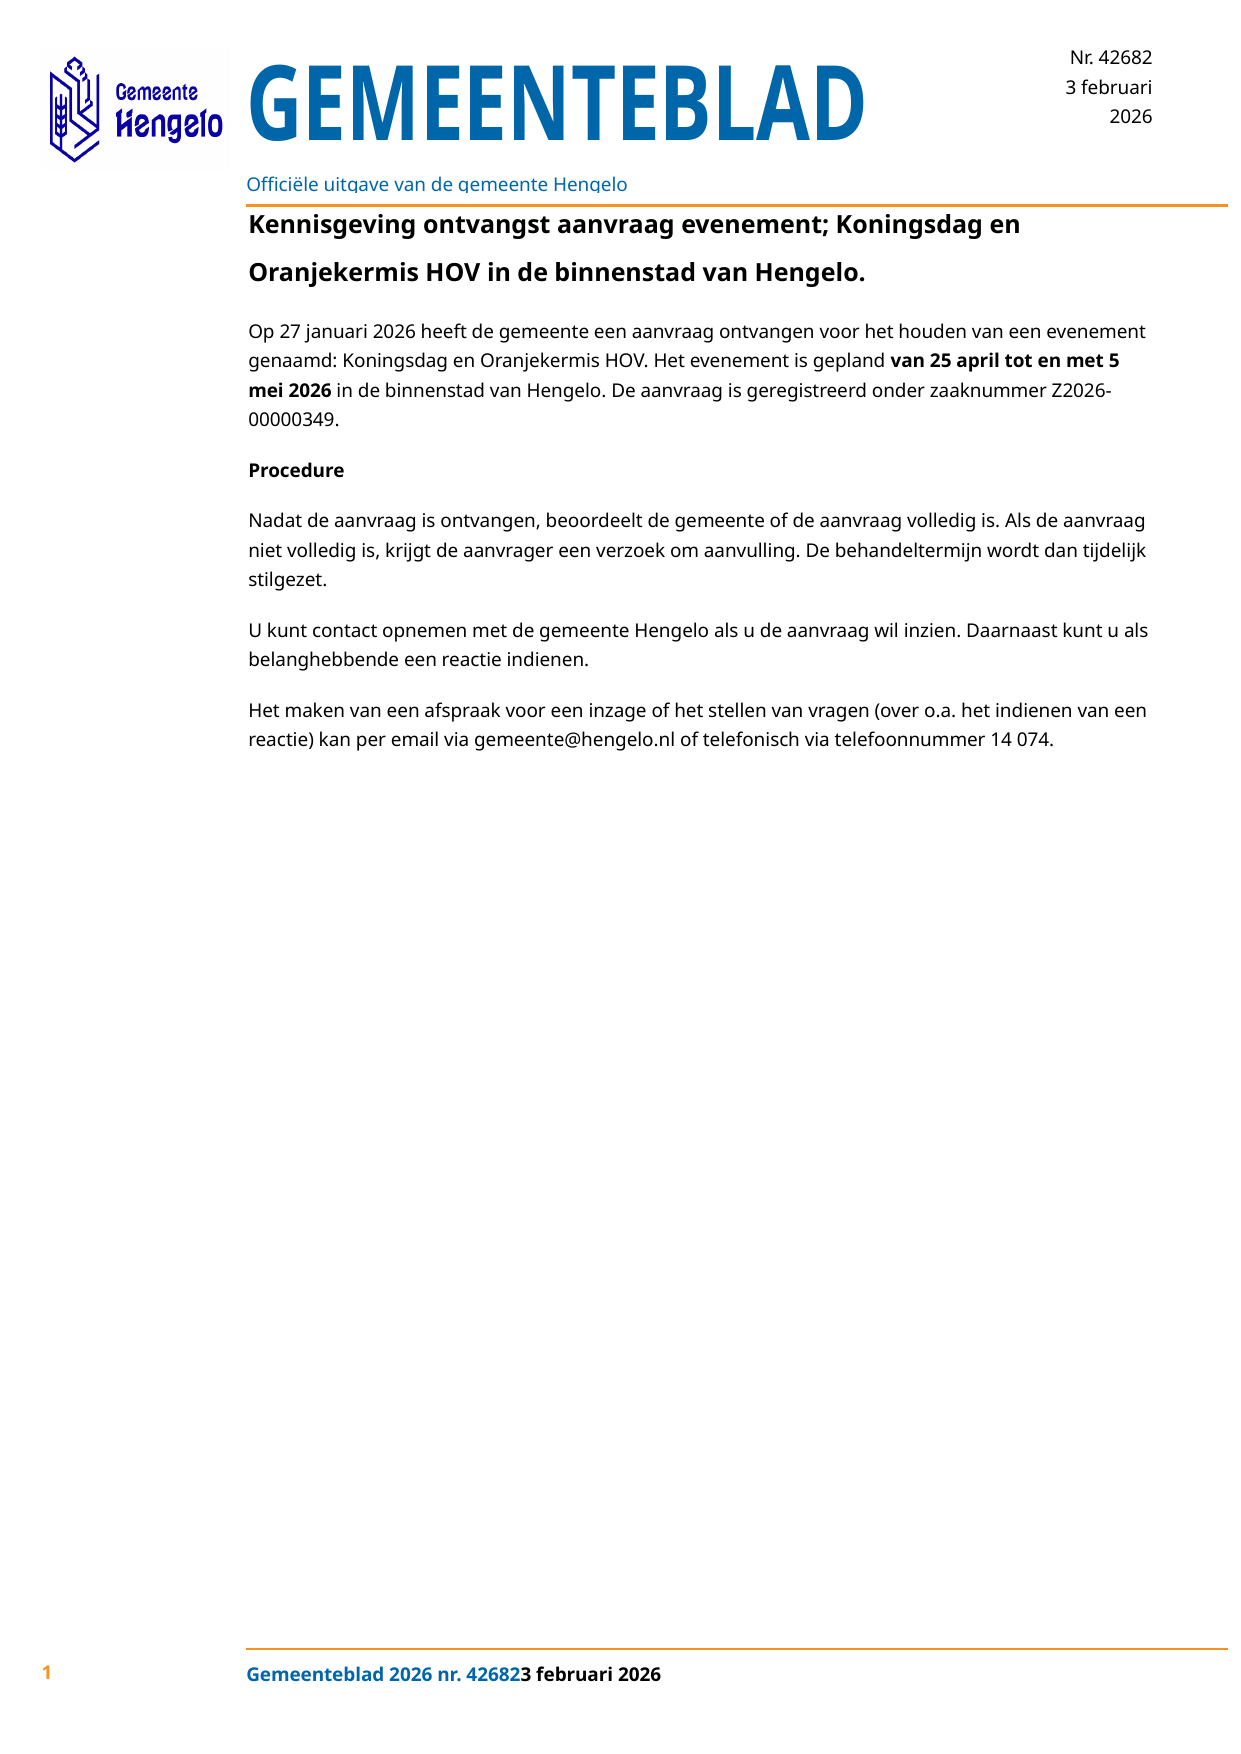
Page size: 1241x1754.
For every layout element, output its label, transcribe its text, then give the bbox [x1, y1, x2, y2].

text Het maken van een afspraak voor een inzage of het stellen van vragen (over o.a. het indienen van een reactie) kan per email via gemeente@hengelo.nl of telefonisch via telefoonnummer 14 074. [248, 697, 1152, 752]
text Procedure [248, 457, 1152, 483]
text Nadat de aanvraag is ontvangen, beoordeelt de gemeente of de aanvraag volledig is. Als de aanvraag niet volledig is, krijgt de aanvrager een verzoek om aanvulling. De behandeltermijn wordt dan tijdelijk stilgezet. [248, 507, 1152, 592]
text U kunt contact opnemen met de gemeente Hengelo als u de aanvraag wil inzien. Daarnaast kunt u als belanghebbende een reactie indienen. [248, 617, 1152, 672]
text Kennisgeving ontvangst aanvraag evenement; Koningsdag en Oranjekermis HOV in de binnenstad van Hengelo. [248, 207, 1152, 288]
picture [41, 47, 231, 172]
text Op 27 januari 2026 heeft de gemeente een aanvraag ontvangen voor het houden van een evenement genaamd: Koningsdag en Oranjekermis HOV. Het evenement is gepland van 25 april tot en met 5 mei 2026 in de binnenstad van Hengelo. De aanvraag is geregistreerd onder zaaknummer Z2026-00000349. [248, 318, 1152, 432]
